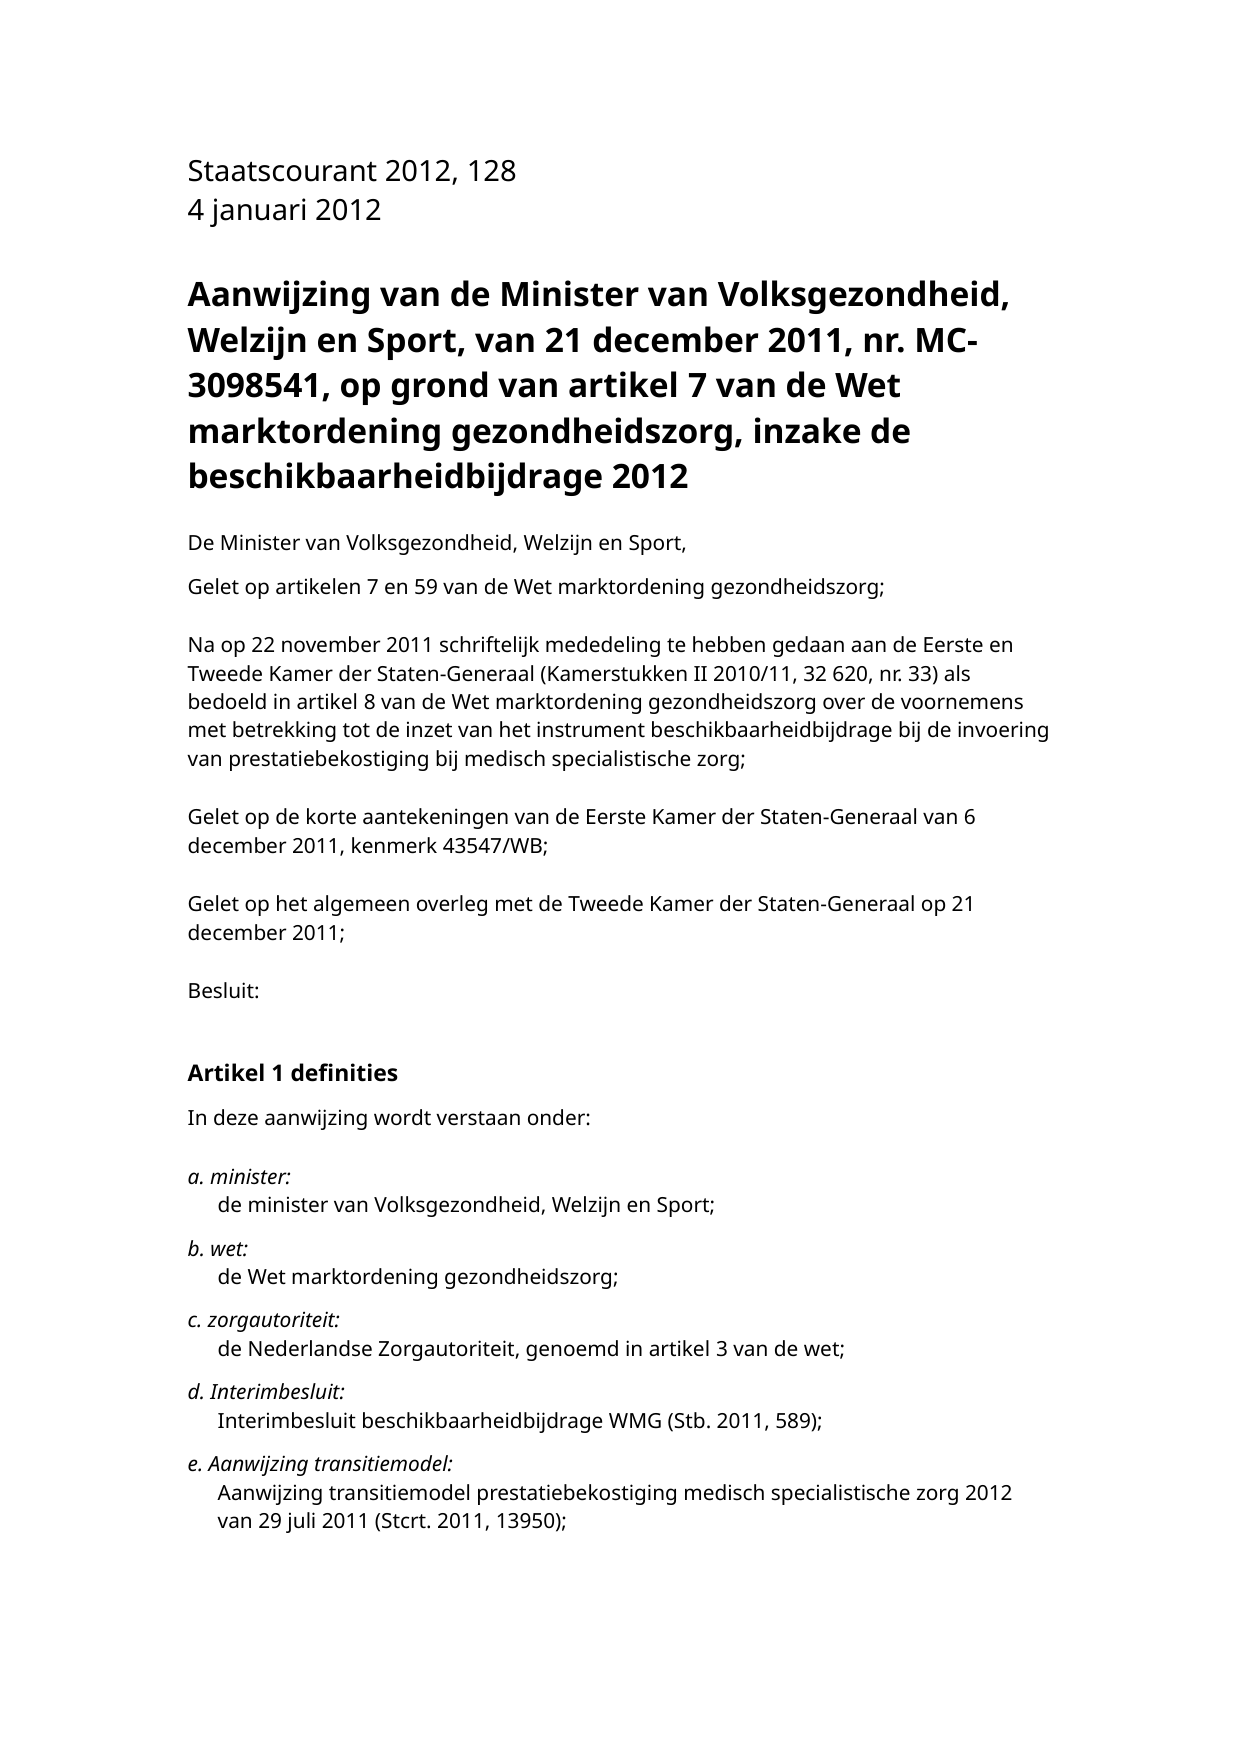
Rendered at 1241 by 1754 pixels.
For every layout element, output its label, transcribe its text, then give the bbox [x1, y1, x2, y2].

subtitle Artikel 1 definities [187, 1057, 1053, 1088]
text de Wet marktordening gezondheidszorg; [217, 1262, 1053, 1291]
subtitle Aanwijzing van de Minister van Volksgezondheid, Welzijn en Sport, van 21 december 2011, nr. MC-3098541, op grond van artikel 7 van de Wet marktordening gezondheidszorg, inzake de beschikbaarheidbijdrage 2012 [187, 271, 1053, 498]
text Staatscourant 2012, 128 [187, 150, 1053, 190]
text Besluit: [187, 976, 1053, 1005]
text Na op 22 november 2011 schriftelijk mededeling te hebben gedaan aan de Eerste en Tweede Kamer der Staten-Generaal (Kamerstukken II 2010/11, 32 620, nr. 33) als bedoeld in artikel 8 van de Wet marktordening gezondheidszorg over de voornemens met betrekking tot de inzet van het instrument beschikbaarheidbijdrage bij de invoering van prestatiebekostiging bij medisch specialistische zorg; [187, 630, 1053, 772]
text In deze aanwijzing wordt verstaan onder: [187, 1103, 1053, 1132]
text Interimbesluit beschikbaarheidbijdrage WMG (Stb. 2011, 589); [217, 1406, 1053, 1434]
text de Nederlandse Zorgautoriteit, genoemd in artikel 3 van de wet; [217, 1334, 1053, 1362]
text 4 januari 2012 [187, 190, 1053, 229]
text b. wet: [187, 1234, 1053, 1262]
text d. Interimbesluit: [187, 1377, 1053, 1406]
text Gelet op het algemeen overleg met de Tweede Kamer der Staten-Generaal op 21 december 2011; [187, 889, 1053, 946]
text de minister van Volksgezondheid, Welzijn en Sport; [217, 1190, 1053, 1219]
text e. Aanwijzing transitiemodel: [187, 1449, 1053, 1478]
text a. minister: [187, 1162, 1053, 1190]
text Gelet op artikelen 7 en 59 van de Wet marktordening gezondheidszorg; [187, 572, 1053, 600]
text c. zorgautoriteit: [187, 1306, 1053, 1334]
text Gelet op de korte aantekeningen van de Eerste Kamer der Staten-Generaal van 6 december 2011, kenmerk 43547/WB; [187, 802, 1053, 859]
text De Minister van Volksgezondheid, Welzijn en Sport, [187, 528, 1053, 557]
text Aanwijzing transitiemodel prestatiebekostiging medisch specialistische zorg 2012 van 29 juli 2011 (Stcrt. 2011, 13950); [217, 1478, 1053, 1535]
